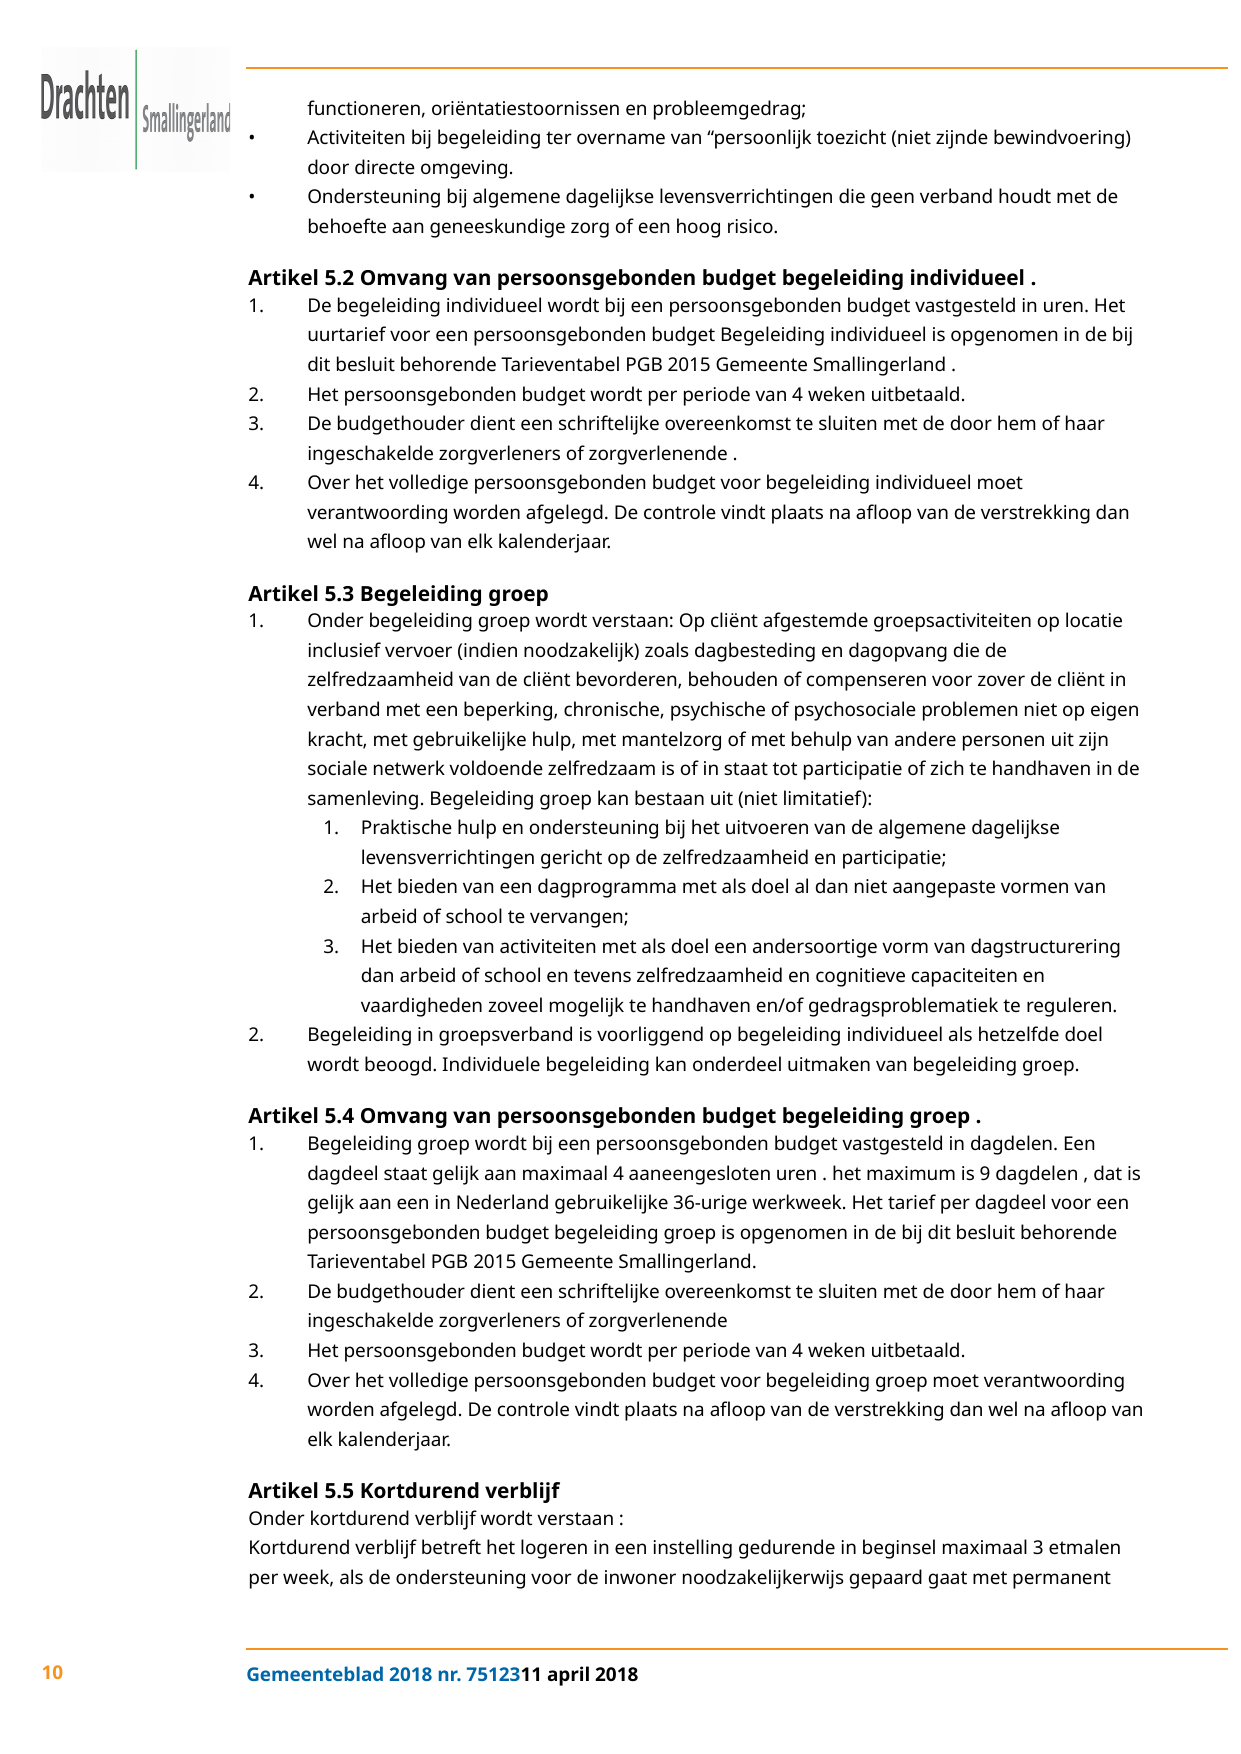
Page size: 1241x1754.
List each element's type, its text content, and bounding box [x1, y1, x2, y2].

list functioneren, oriëntatiestoornissen en probleemgedrag; [248, 95, 1152, 121]
list De budgethouder dient een schriftelijke overeenkomst te sluiten met de door hem of haar ingeschakelde zorgverleners of zorgverlenende . [248, 410, 1152, 466]
list Het bieden van een dagprogramma met als doel al dan niet aangepaste vormen van arbeid of school te vervangen; [323, 874, 1152, 929]
picture [41, 47, 231, 172]
text Artikel 5.4 Omvang van persoonsgebonden budget begeleiding groep . [248, 1102, 1152, 1130]
list Het persoonsgebonden budget wordt per periode van 4 weken uitbetaald. [248, 381, 1152, 406]
text Artikel 5.5 Kortdurend verblijf [248, 1476, 1152, 1505]
list Praktische hulp en ondersteuning bij het uitvoeren van de algemene dagelijkse levensverrichtingen gericht op de zelfredzaamheid en participatie; [323, 814, 1152, 870]
text Kortdurend verblijf betreft het logeren in een instelling gedurende in beginsel maximaal 3 etmalen per week, als de ondersteuning voor de inwoner noodzakelijkerwijs gepaard gaat met permanent [248, 1534, 1152, 1590]
list Onder begeleiding groep wordt verstaan: Op cliënt afgestemde groepsactiviteiten op locatie inclusief vervoer (indien noodzakelijk) zoals dagbesteding en dagopvang die de zelfredzaamheid van de cliënt bevorderen, behouden of compenseren voor zover de cliënt in verband met een beperking, chronische, psychische of psychosociale problemen niet op eigen kracht, met gebruikelijke hulp, met mantelzorg of met behulp van andere personen uit zijn sociale netwerk voldoende zelfredzaam is of in staat tot participatie of zich te handhaven in de samenleving. Begeleiding groep kan bestaan uit (niet limitatief): [248, 607, 1152, 811]
list Het bieden van activiteiten met als doel een andersoortige vorm van dagstructurering dan arbeid of school en tevens zelfredzaamheid en cognitieve capaciteiten en vaardigheden zoveel mogelijk te handhaven en/of gedragsproblematiek te reguleren. [323, 933, 1152, 1018]
list Activiteiten bij begeleiding ter overname van “persoonlijk toezicht (niet zijnde bewindvoering) door directe omgeving. [248, 124, 1152, 180]
list Ondersteuning bij algemene dagelijkse levensverrichtingen die geen verband houdt met de behoefte aan geneeskundige zorg of een hoog risico. [248, 183, 1152, 239]
list Begeleiding in groepsverband is voorliggend op begeleiding individueel als hetzelfde doel wordt beoogd. Individuele begeleiding kan onderdeel uitmaken van begeleiding groep. [248, 1022, 1152, 1077]
text Artikel 5.3 Begeleiding groep [248, 579, 1152, 607]
list De budgethouder dient een schriftelijke overeenkomst te sluiten met de door hem of haar ingeschakelde zorgverleners of zorgverlenende [248, 1278, 1152, 1333]
list Over het volledige persoonsgebonden budget voor begeleiding groep moet verantwoording worden afgelegd. De controle vindt plaats na afloop van de verstrekking dan wel na afloop van elk kalenderjaar. [248, 1367, 1152, 1452]
list De begeleiding individueel wordt bij een persoonsgebonden budget vastgesteld in uren. Het uurtarief voor een persoonsgebonden budget Begeleiding individueel is opgenomen in de bij dit besluit behorende Tarieventabel PGB 2015 Gemeente Smallingerland . [248, 292, 1152, 377]
text Artikel 5.2 Omvang van persoonsgebonden budget begeleiding individueel . [248, 263, 1152, 292]
list Begeleiding groep wordt bij een persoonsgebonden budget vastgesteld in dagdelen. Een dagdeel staat gelijk aan maximaal 4 aaneengesloten uren . het maximum is 9 dagdelen , dat is gelijk aan een in Nederland gebruikelijke 36-urige werkweek. Het tarief per dagdeel voor een persoonsgebonden budget begeleiding groep is opgenomen in de bij dit besluit behorende Tarieventabel PGB 2015 Gemeente Smallingerland. [248, 1130, 1152, 1274]
list Het persoonsgebonden budget wordt per periode van 4 weken uitbetaald. [248, 1337, 1152, 1363]
list Over het volledige persoonsgebonden budget voor begeleiding individueel moet verantwoording worden afgelegd. De controle vindt plaats na afloop van de verstrekking dan wel na afloop van elk kalenderjaar. [248, 469, 1152, 554]
text Onder kortdurend verblijf wordt verstaan : [248, 1505, 1152, 1531]
